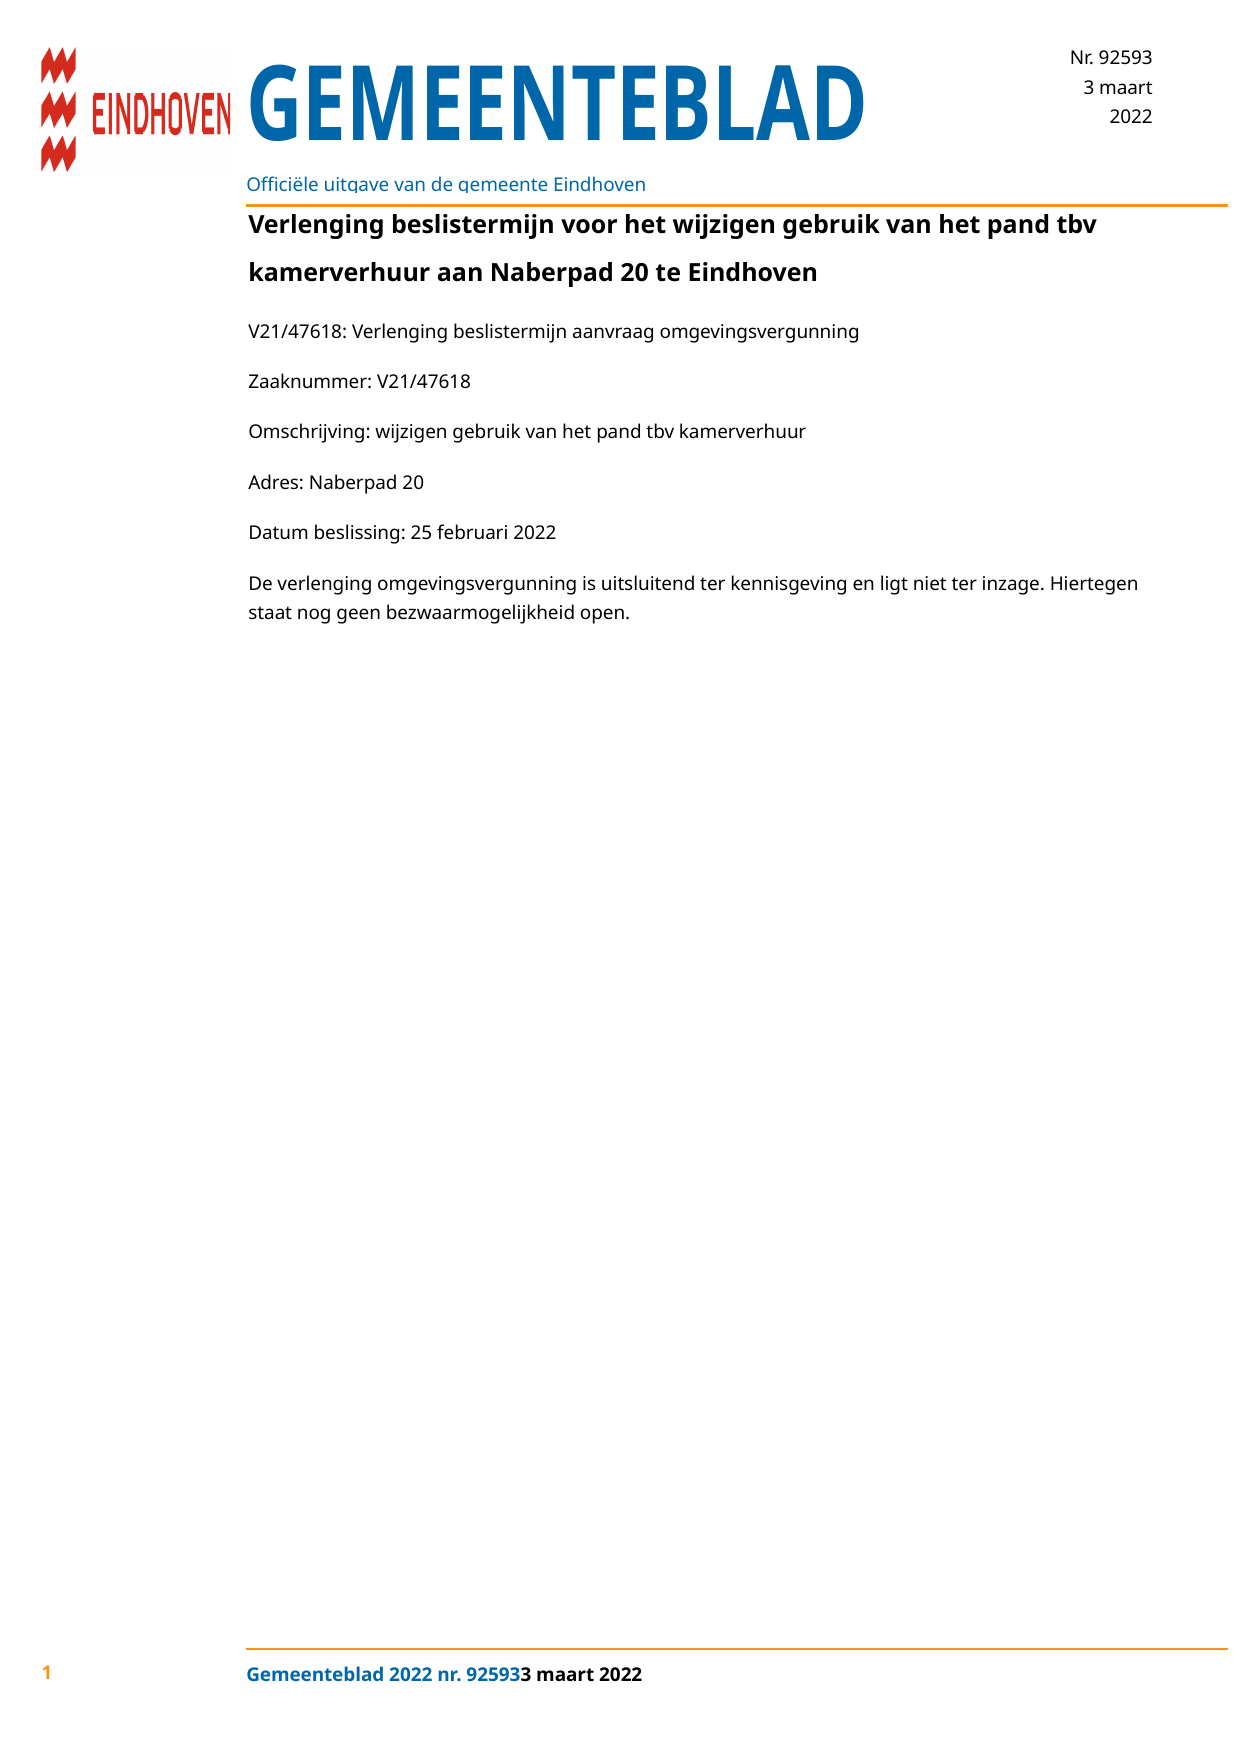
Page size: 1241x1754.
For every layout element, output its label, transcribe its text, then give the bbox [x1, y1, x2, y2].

text Verlenging beslistermijn voor het wijzigen gebruik van het pand tbv kamerverhuur aan Naberpad 20 te Eindhoven [248, 207, 1152, 288]
text Zaaknummer: V21/47618 [248, 368, 1152, 394]
text Omschrijving: wijzigen gebruik van het pand tbv kamerverhuur [248, 419, 1152, 444]
text De verlenging omgevingsvergunning is uitsluitend ter kennisgeving en ligt niet ter inzage. Hiertegen staat nog geen bezwaarmogelijkheid open. [248, 570, 1152, 625]
text V21/47618: Verlenging beslistermijn aanvraag omgevingsvergunning [248, 318, 1152, 344]
text Datum beslissing: 25 februari 2022 [248, 519, 1152, 545]
text Adres: Naberpad 20 [248, 469, 1152, 495]
picture [41, 47, 231, 172]
